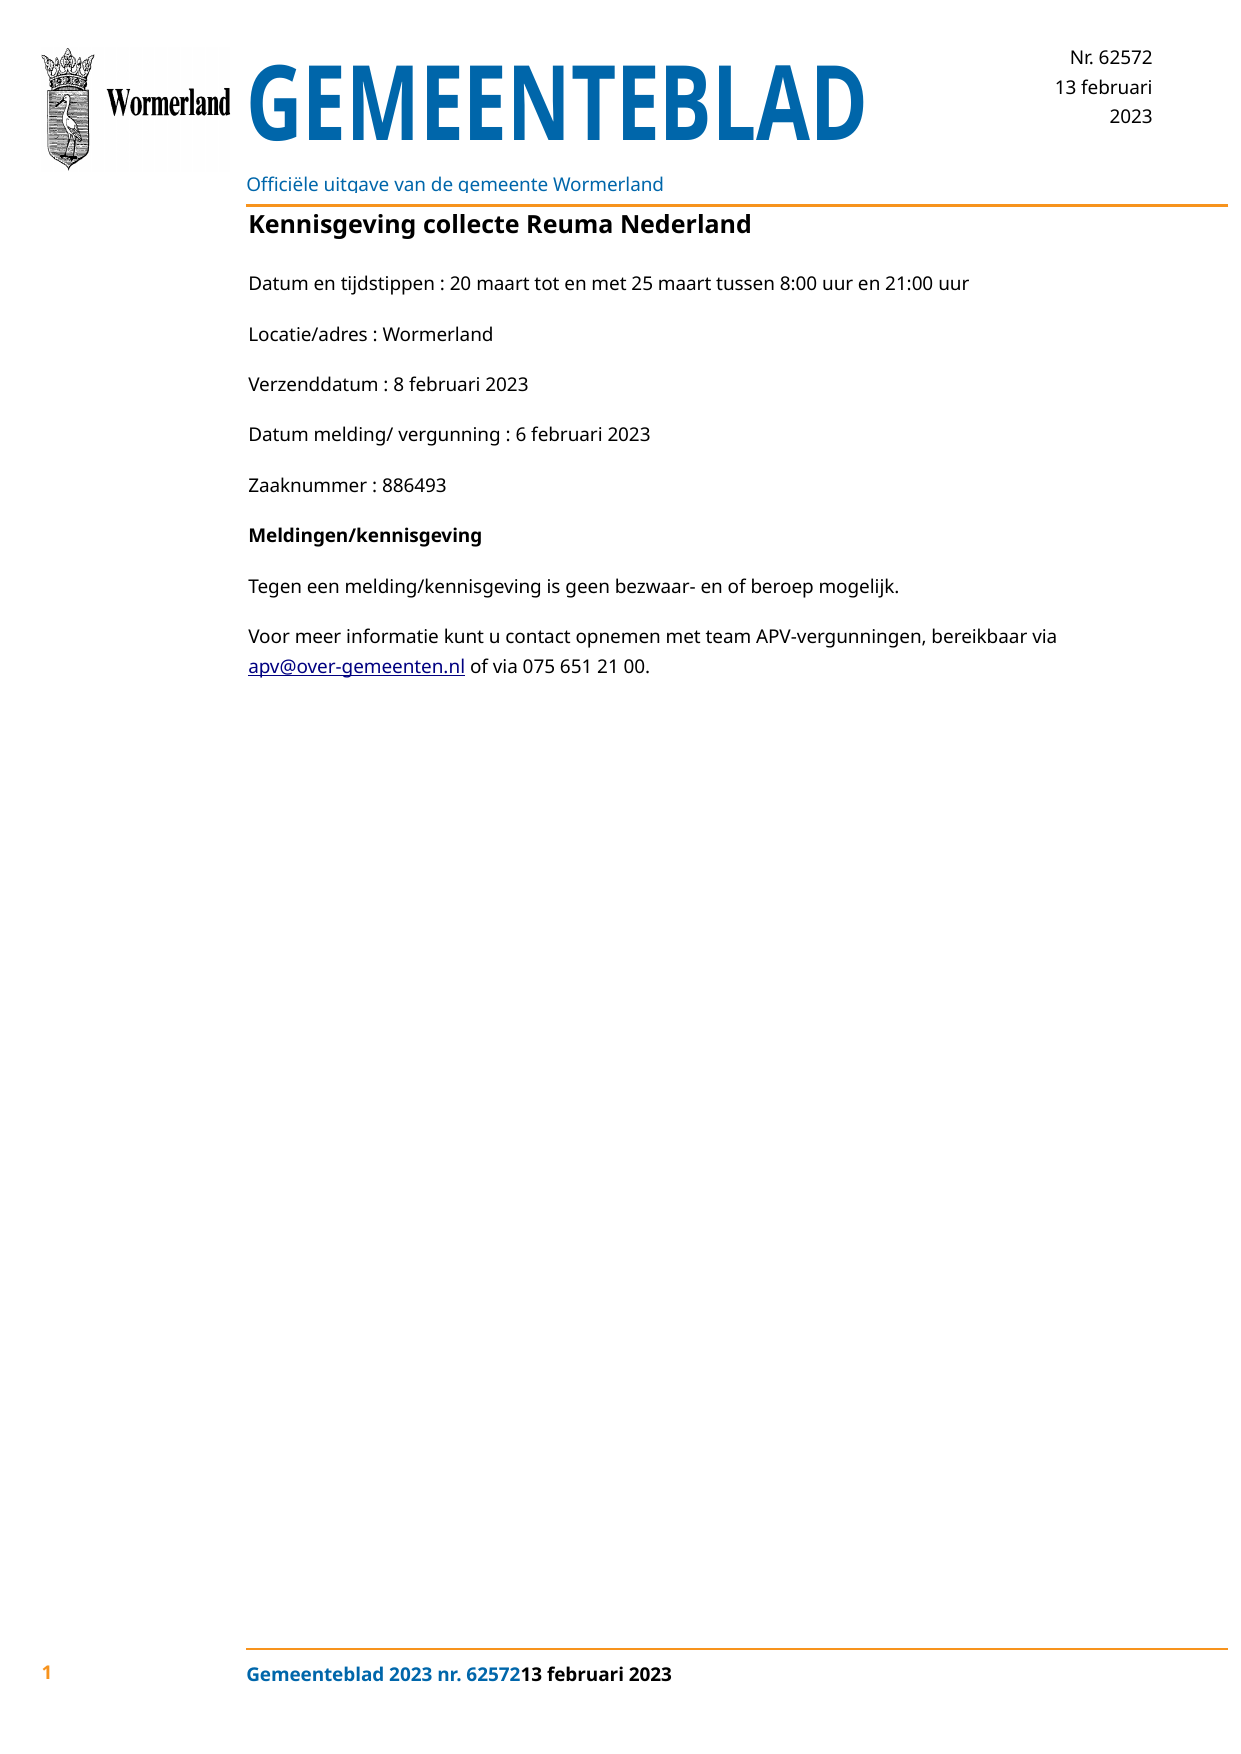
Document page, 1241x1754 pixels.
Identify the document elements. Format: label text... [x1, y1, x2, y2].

text Tegen een melding/kennisgeving is geen bezwaar- en of beroep mogelijk. [248, 573, 1152, 598]
picture [41, 47, 231, 172]
text Zaaknummer : 886493 [248, 472, 1152, 498]
text Locatie/adres : Wormerland [248, 321, 1152, 346]
text Kennisgeving collecte Reuma Nederland [248, 207, 1152, 241]
text Voor meer informatie kunt u contact opnemen met team APV-vergunningen, bereikbaar via apv@over-gemeenten.nl of via 075 651 21 00. [248, 623, 1152, 678]
text Meldingen/kennisgeving [248, 522, 1152, 548]
text Datum en tijdstippen : 20 maart tot en met 25 maart tussen 8:00 uur en 21:00 uur [248, 270, 1152, 296]
text Datum melding/ vergunning : 6 februari 2023 [248, 422, 1152, 447]
text Verzenddatum : 8 februari 2023 [248, 371, 1152, 397]
